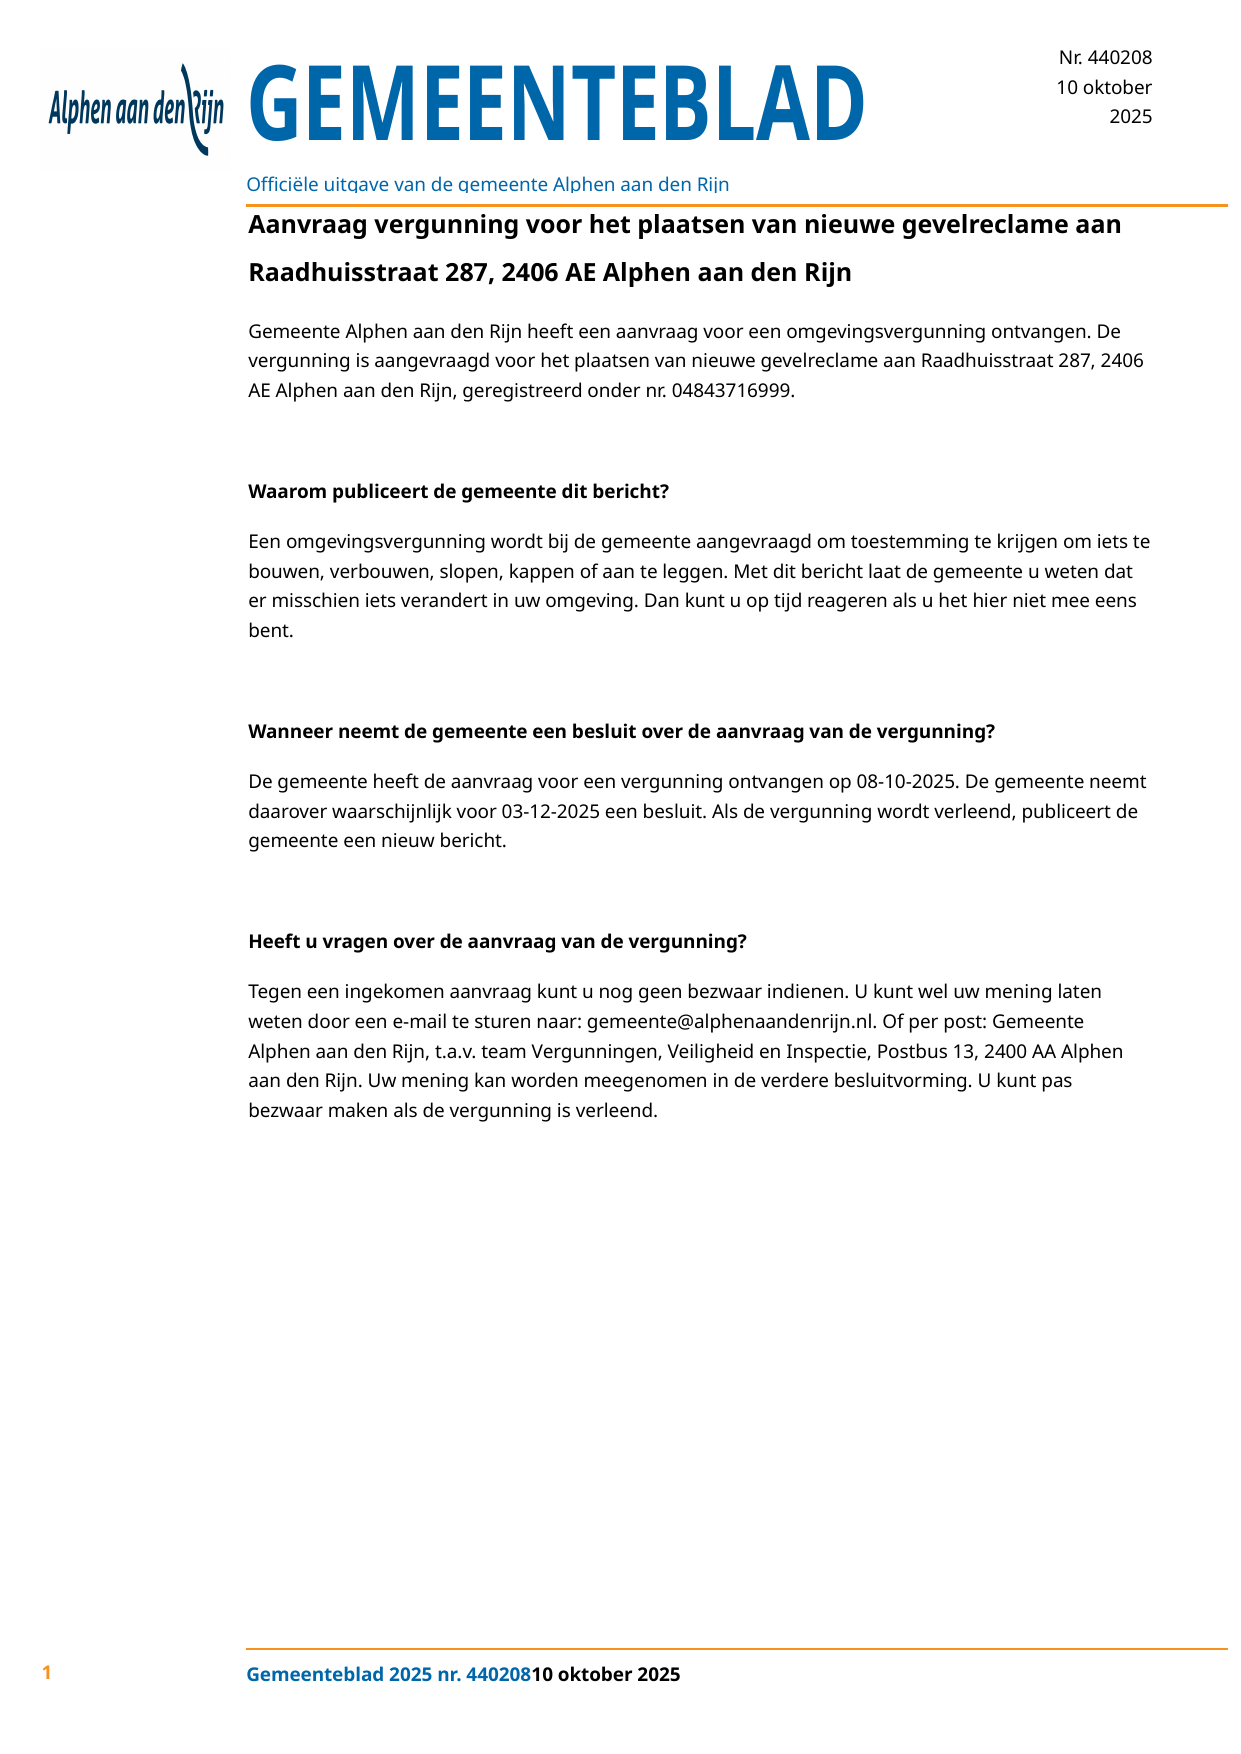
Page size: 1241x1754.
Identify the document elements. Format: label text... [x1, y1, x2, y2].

text Tegen een ingekomen aanvraag kunt u nog geen bezwaar indienen. U kunt wel uw mening laten weten door een e-mail te sturen naar: gemeente@alphenaandenrijn.nl. Of per post: Gemeente Alphen aan den Rijn, t.a.v. team Vergunningen, Veiligheid en Inspectie, Postbus 13, 2400 AA Alphen aan den Rijn. Uw mening kan worden meegenomen in de verdere besluitvorming. U kunt pas bezwaar maken als de vergunning is verleend. [248, 979, 1152, 1123]
text Gemeente Alphen aan den Rijn heeft een aanvraag voor een omgevingsvergunning ontvangen. De vergunning is aangevraagd voor het plaatsen van nieuwe gevelreclame aan Raadhuisstraat 287, 2406 AE Alphen aan den Rijn, geregistreerd onder nr. 04843716999. [248, 318, 1152, 403]
text De gemeente heeft de aanvraag voor een vergunning ontvangen op 08-10-2025. De gemeente neemt daarover waarschijnlijk voor 03-12-2025 een besluit. Als de vergunning wordt verleend, publiceert de gemeente een nieuw bericht. [248, 768, 1152, 853]
text Een omgevingsvergunning wordt bij de gemeente aangevraagd om toestemming te krijgen om iets te bouwen, verbouwen, slopen, kappen of aan te leggen. Met dit bericht laat de gemeente u weten dat er misschien iets verandert in uw omgeving. Dan kunt u op tijd reageren als u het hier niet mee eens bent. [248, 528, 1152, 643]
picture [41, 47, 231, 172]
text Waarom publiceert de gemeente dit bericht? [248, 478, 1152, 504]
text Heeft u vragen over de aanvraag van de vergunning? [248, 928, 1152, 954]
text Wanneer neemt de gemeente een besluit over de aanvraag van de vergunning? [248, 718, 1152, 744]
text Aanvraag vergunning voor het plaatsen van nieuwe gevelreclame aan Raadhuisstraat 287, 2406 AE Alphen aan den Rijn [248, 207, 1152, 288]
